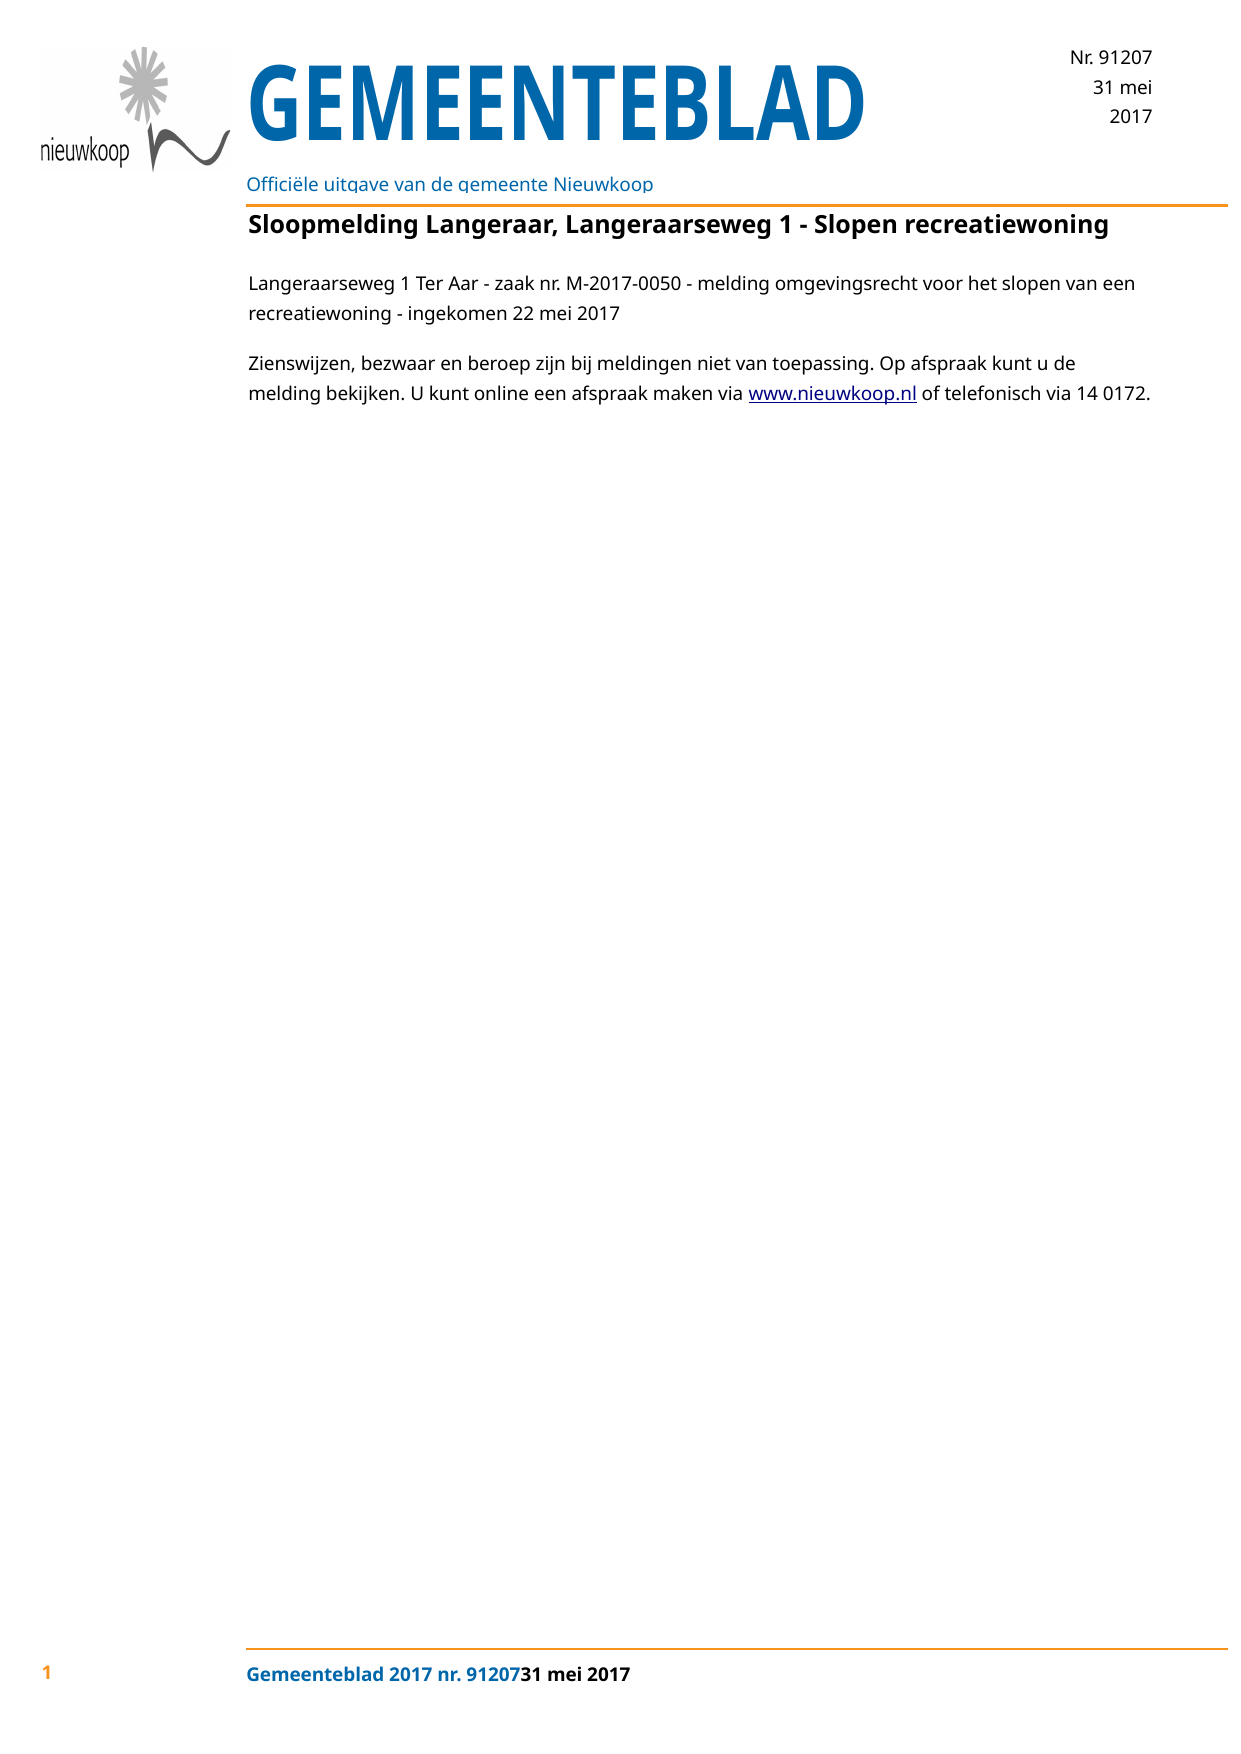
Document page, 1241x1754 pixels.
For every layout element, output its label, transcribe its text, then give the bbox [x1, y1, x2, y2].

text Sloopmelding Langeraar, Langeraarseweg 1 - Slopen recreatiewoning [248, 207, 1152, 241]
text Zienswijzen, bezwaar en beroep zijn bij meldingen niet van toepassing. Op afspraak kunt u de melding bekijken. U kunt online een afspraak maken via www.nieuwkoop.nl of telefonisch via 14 0172. [248, 350, 1152, 406]
text Langeraarseweg 1 Ter Aar - zaak nr. M-2017-0050 - melding omgevingsrecht voor het slopen van een recreatiewoning - ingekomen 22 mei 2017 [248, 270, 1152, 326]
picture [41, 47, 231, 172]
